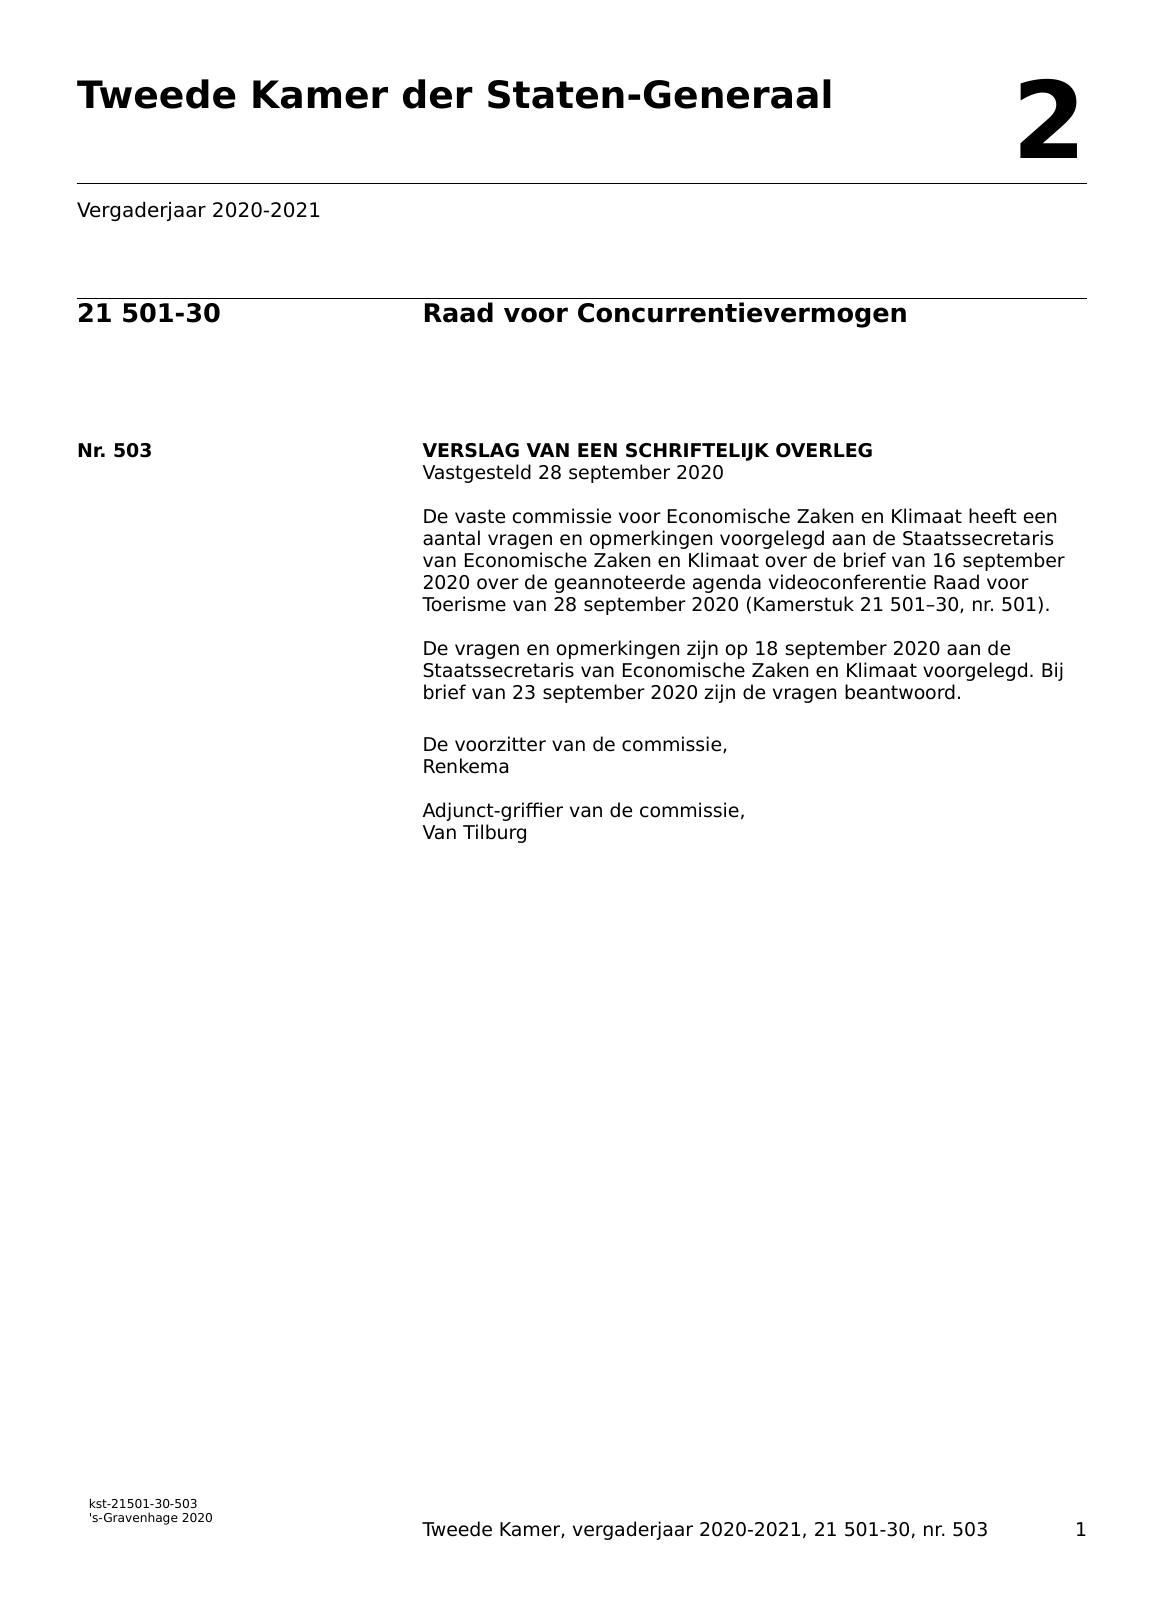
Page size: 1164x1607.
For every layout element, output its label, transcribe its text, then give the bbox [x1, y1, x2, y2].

text 's-Gravenhage 2020 [88, 1511, 323, 1525]
text De vaste commissie voor Economische Zaken en Klimaat heeft een aantal vragen en opmerkingen voorgelegd aan de Staatssecretaris van Economische Zaken en Klimaat over de brief van 16 september 2020 over de geannoteerde agenda videoconferentie Raad voor Toerisme van 28 september 2020 (Kamerstuk 21 501–30, nr. 501). [422, 506, 1087, 616]
text kst-21501-30-503 [88, 1497, 323, 1511]
text De vragen en opmerkingen zijn op 18 september 2020 aan de Staatssecretaris van Economische Zaken en Klimaat voorgelegd. Bij brief van 23 september 2020 zijn de vragen beantwoord. [422, 638, 1087, 704]
text De voorzitter van de commissie, Renkema [422, 734, 1087, 778]
table_header Tweede Kamer der Staten-Generaal [77, 59, 886, 183]
table_cell Vergaderjaar 2020-2021 [77, 184, 1087, 298]
table_header 2 [886, 59, 1087, 183]
subtitle 21 501-30 Raad voor Concurrentievermogen [77, 299, 1087, 329]
subtitle Nr. 503 VERSLAG VAN EEN SCHRIFTELIJK OVERLEG [77, 440, 1087, 462]
text Vastgesteld 28 september 2020 [422, 462, 1087, 484]
text Adjunct-griffier van de commissie, Van Tilburg [422, 800, 1087, 844]
